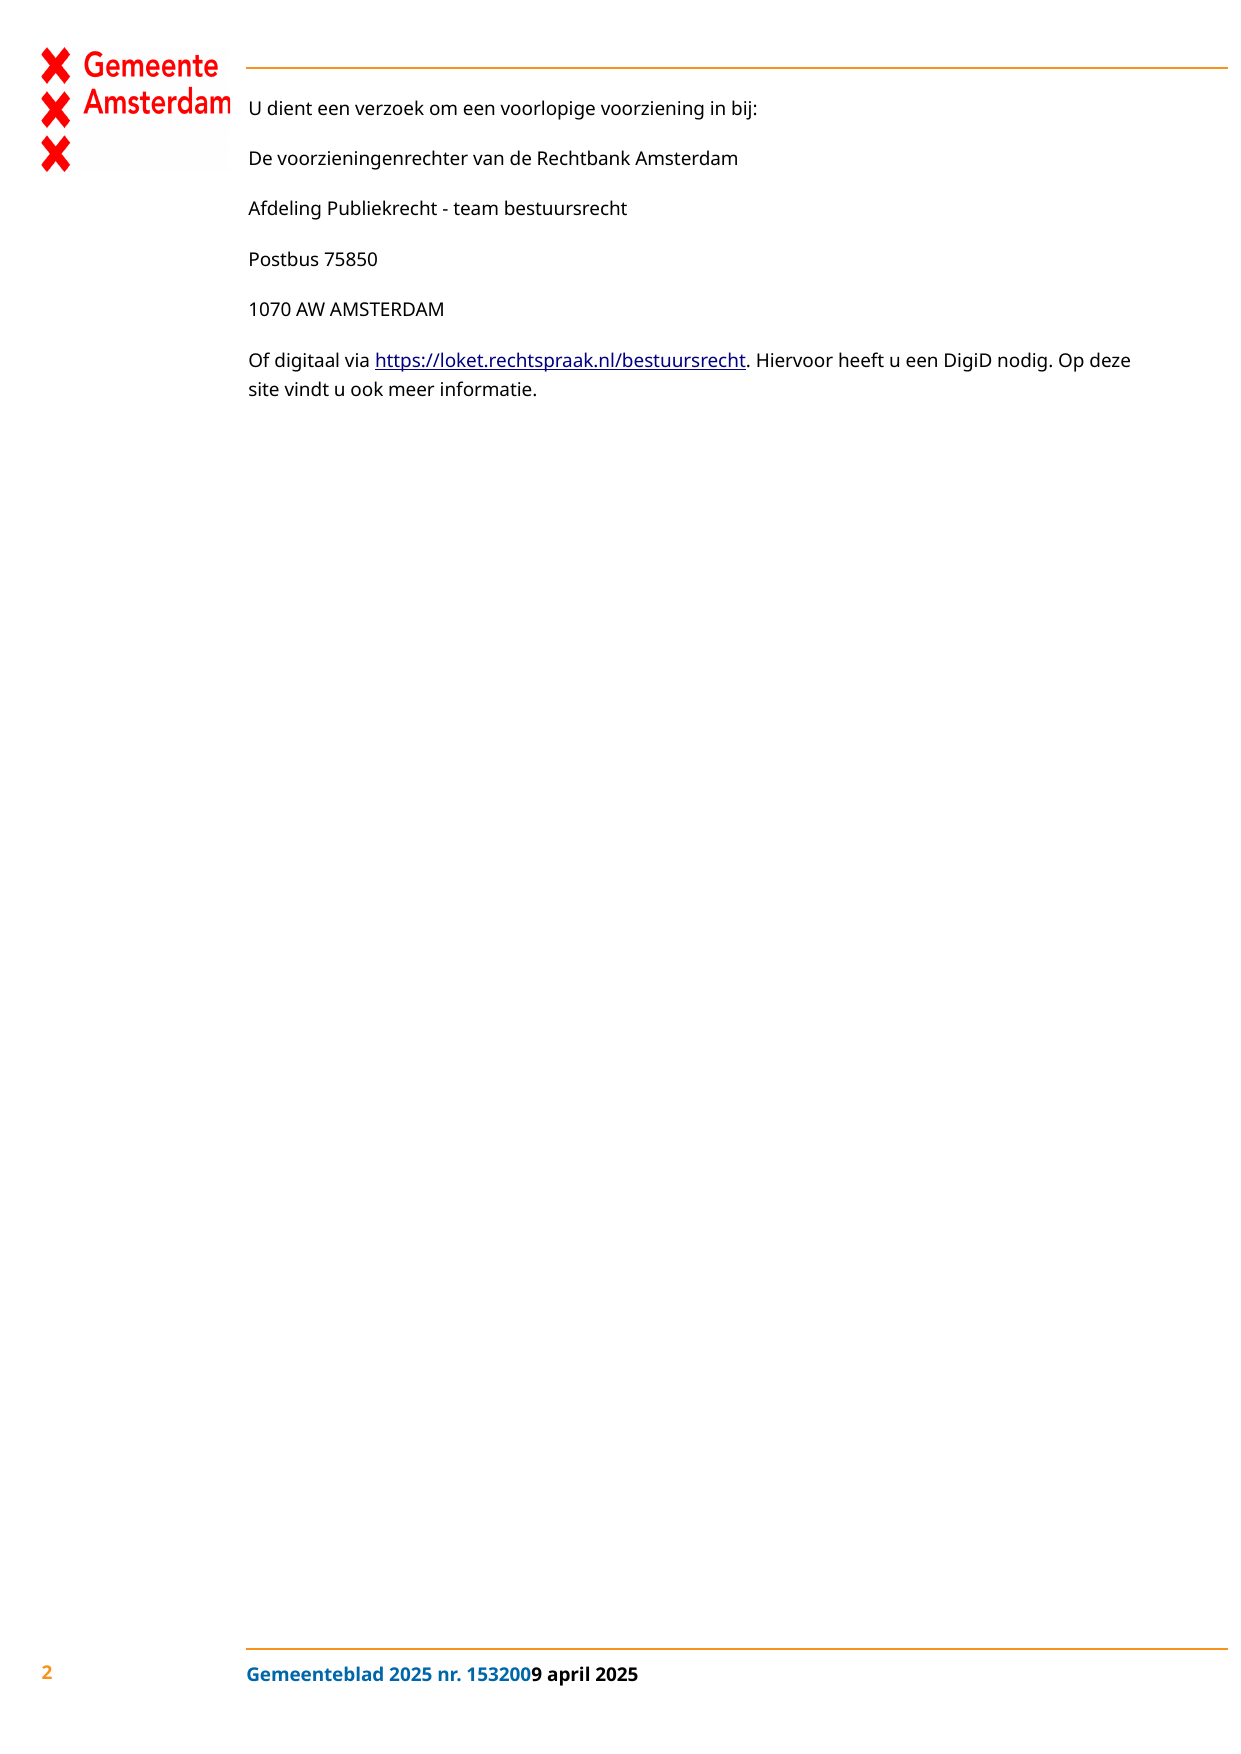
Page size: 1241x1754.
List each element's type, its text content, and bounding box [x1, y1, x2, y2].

text Postbus 75850 [248, 246, 1152, 272]
picture [41, 47, 231, 172]
text U dient een verzoek om een voorlopige voorziening in bij: [248, 95, 1152, 121]
text Of digitaal via https://loket.rechtspraak.nl/bestuursrecht. Hiervoor heeft u een DigiD nodig. Op deze site vindt u ook meer informatie. [248, 347, 1152, 402]
text 1070 AW AMSTERDAM [248, 296, 1152, 322]
text Afdeling Publiekrecht - team bestuursrecht [248, 196, 1152, 221]
text De voorzieningenrechter van de Rechtbank Amsterdam [248, 145, 1152, 171]
